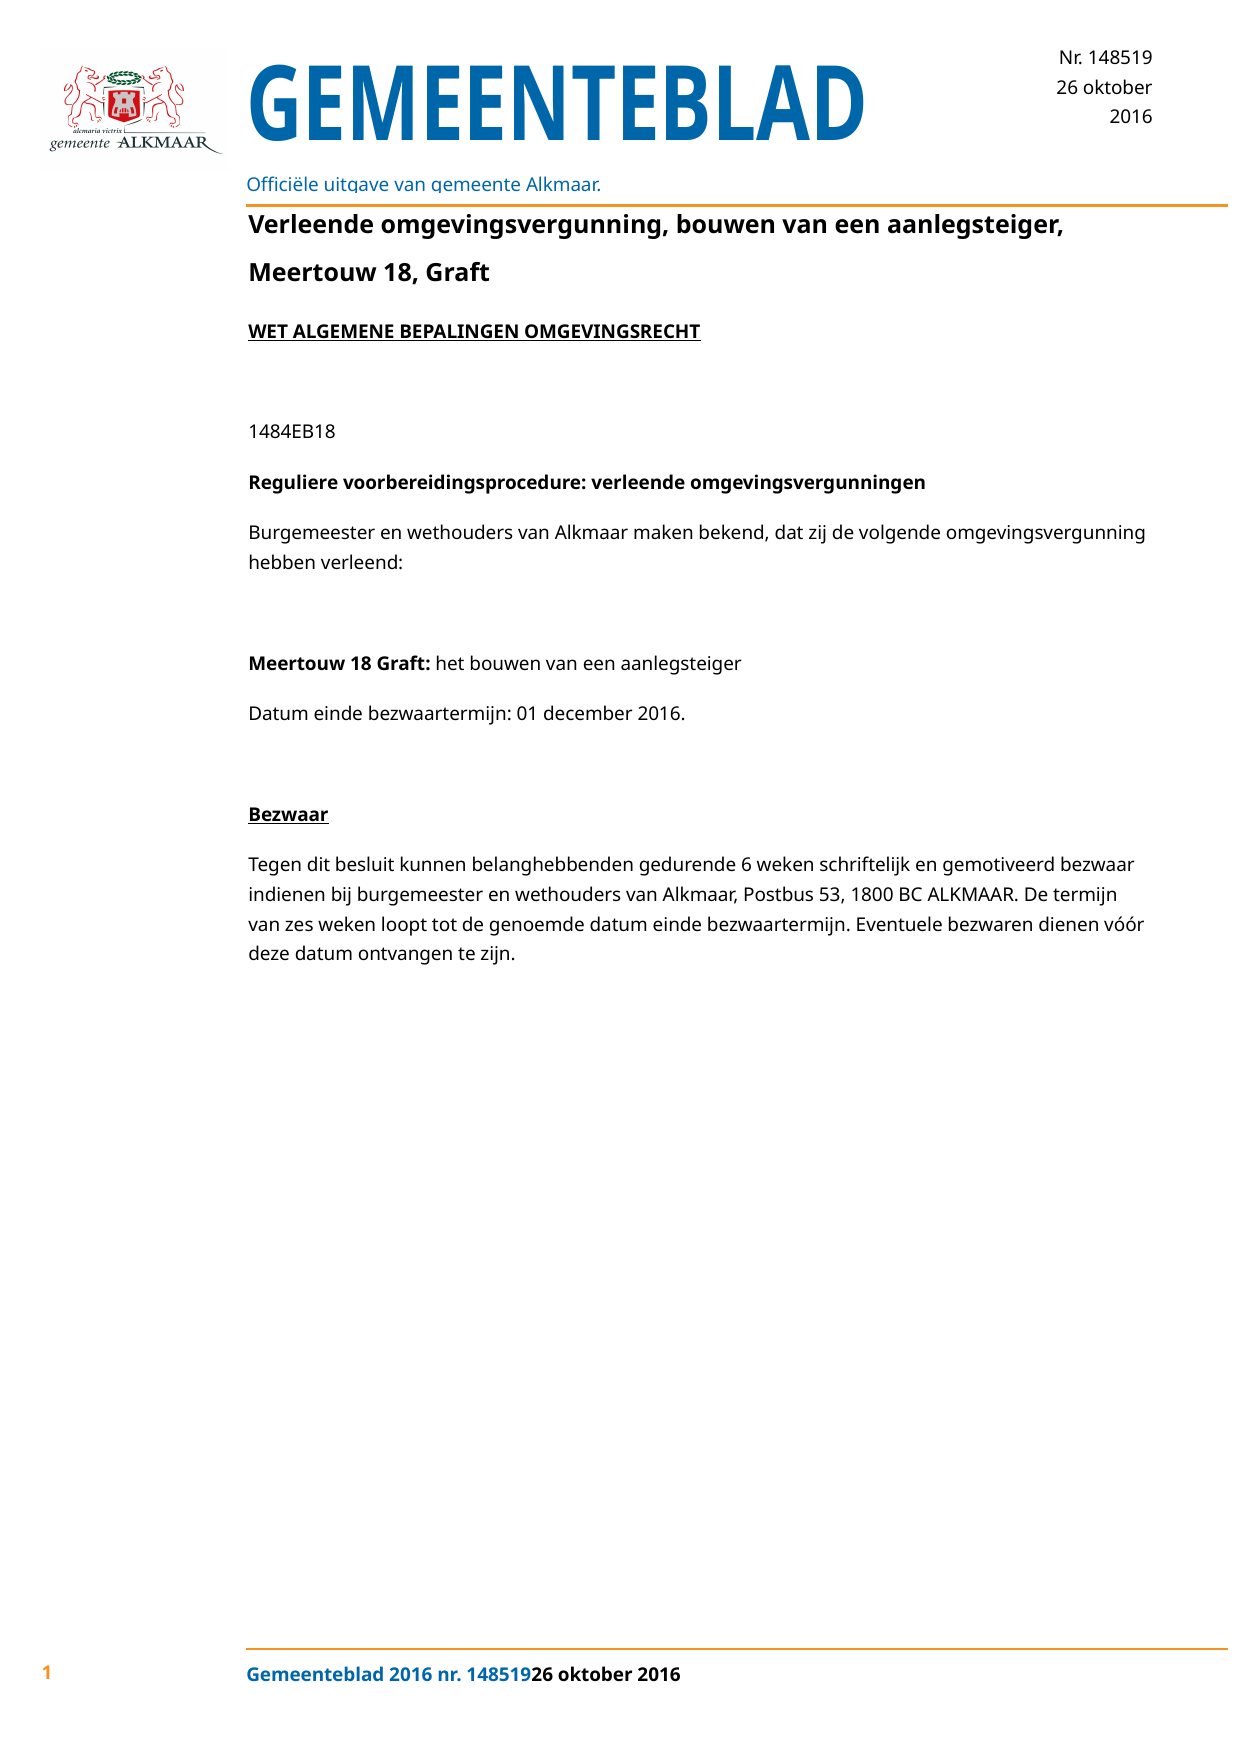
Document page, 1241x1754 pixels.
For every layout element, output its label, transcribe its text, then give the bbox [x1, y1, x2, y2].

text Tegen dit besluit kunnen belanghebbenden gedurende 6 weken schriftelijk en gemotiveerd bezwaar indienen bij burgemeester en wethouders van Alkmaar, Postbus 53, 1800 BC ALKMAAR. De termijn van zes weken loopt tot de genoemde datum einde bezwaartermijn. Eventuele bezwaren dienen vóór deze datum ontvangen te zijn. [248, 852, 1152, 966]
text Reguliere voorbereidingsprocedure: verleende omgevingsvergunningen [248, 469, 1152, 495]
text Burgemeester en wethouders van Alkmaar maken bekend, dat zij de volgende omgevingsvergunning hebben verleend: [248, 519, 1152, 575]
text WET ALGEMENE BEPALINGEN OMGEVINGSRECHT [248, 318, 1152, 344]
text Verleende omgevingsvergunning, bouwen van een aanlegsteiger, Meertouw 18, Graft [248, 207, 1152, 288]
text Meertouw 18 Graft: het bouwen van een aanlegsteiger [248, 650, 1152, 676]
picture [41, 47, 231, 172]
text Bezwaar [248, 801, 1152, 827]
text 1484EB18 [248, 419, 1152, 444]
text Datum einde bezwaartermijn: 01 december 2016. [248, 700, 1152, 726]
